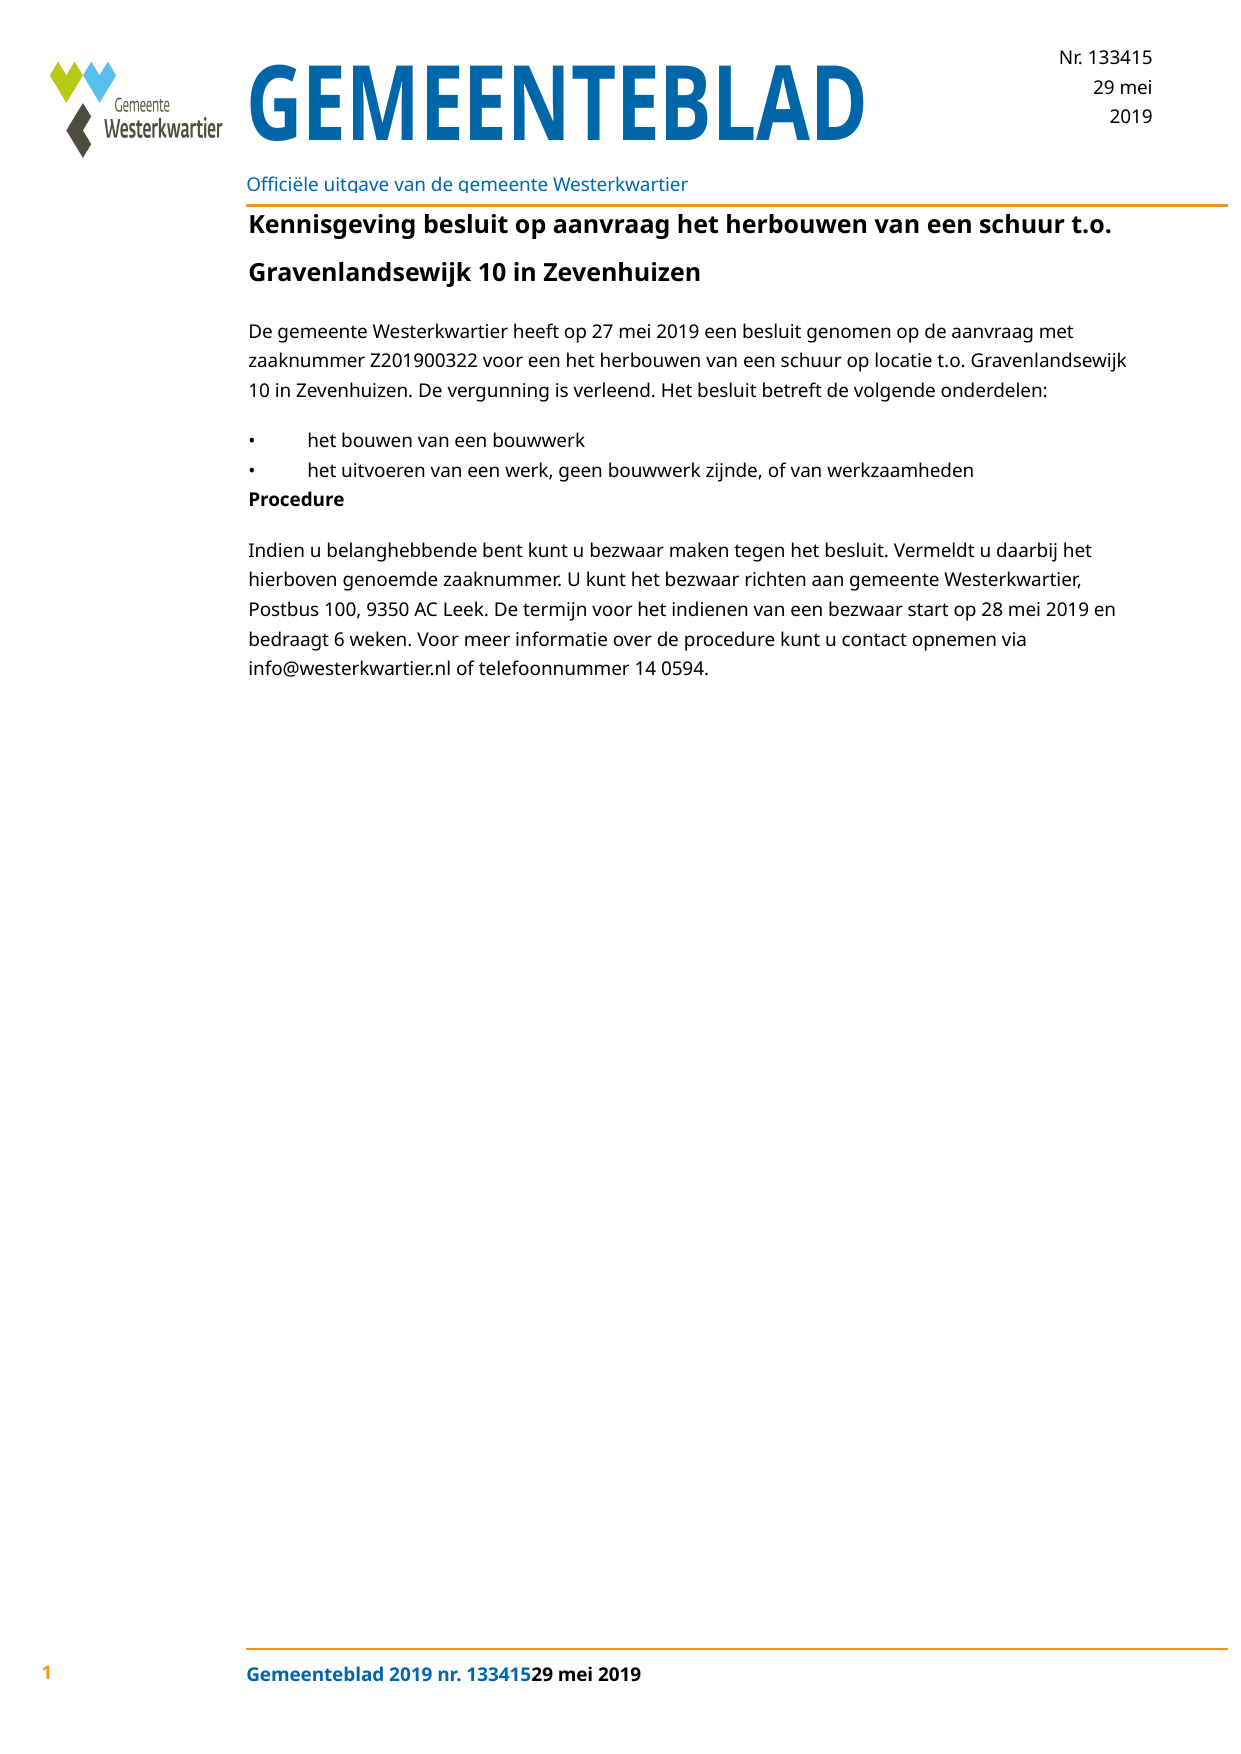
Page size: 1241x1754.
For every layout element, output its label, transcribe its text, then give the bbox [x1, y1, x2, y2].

list het uitvoeren van een werk, geen bouwwerk zijnde, of van werkzaamheden [248, 457, 1152, 483]
picture [41, 47, 231, 172]
list het bouwen van een bouwwerk [248, 427, 1152, 453]
text De gemeente Westerkwartier heeft op 27 mei 2019 een besluit genomen op de aanvraag met zaaknummer Z201900322 voor een het herbouwen van een schuur op locatie t.o. Gravenlandsewijk 10 in Zevenhuizen. De vergunning is verleend. Het besluit betreft de volgende onderdelen: [248, 318, 1152, 403]
text Indien u belanghebbende bent kunt u bezwaar maken tegen het besluit. Vermeldt u daarbij het hierboven genoemde zaaknummer. U kunt het bezwaar richten aan gemeente Westerkwartier, Postbus 100, 9350 AC Leek. De termijn voor het indienen van een bezwaar start op 28 mei 2019 en bedraagt 6 weken. Voor meer informatie over de procedure kunt u contact opnemen via info@westerkwartier.nl of telefoonnummer 14 0594. [248, 537, 1152, 681]
text Kennisgeving besluit op aanvraag het herbouwen van een schuur t.o. Gravenlandsewijk 10 in Zevenhuizen [248, 207, 1152, 288]
text Procedure [248, 487, 1152, 512]
